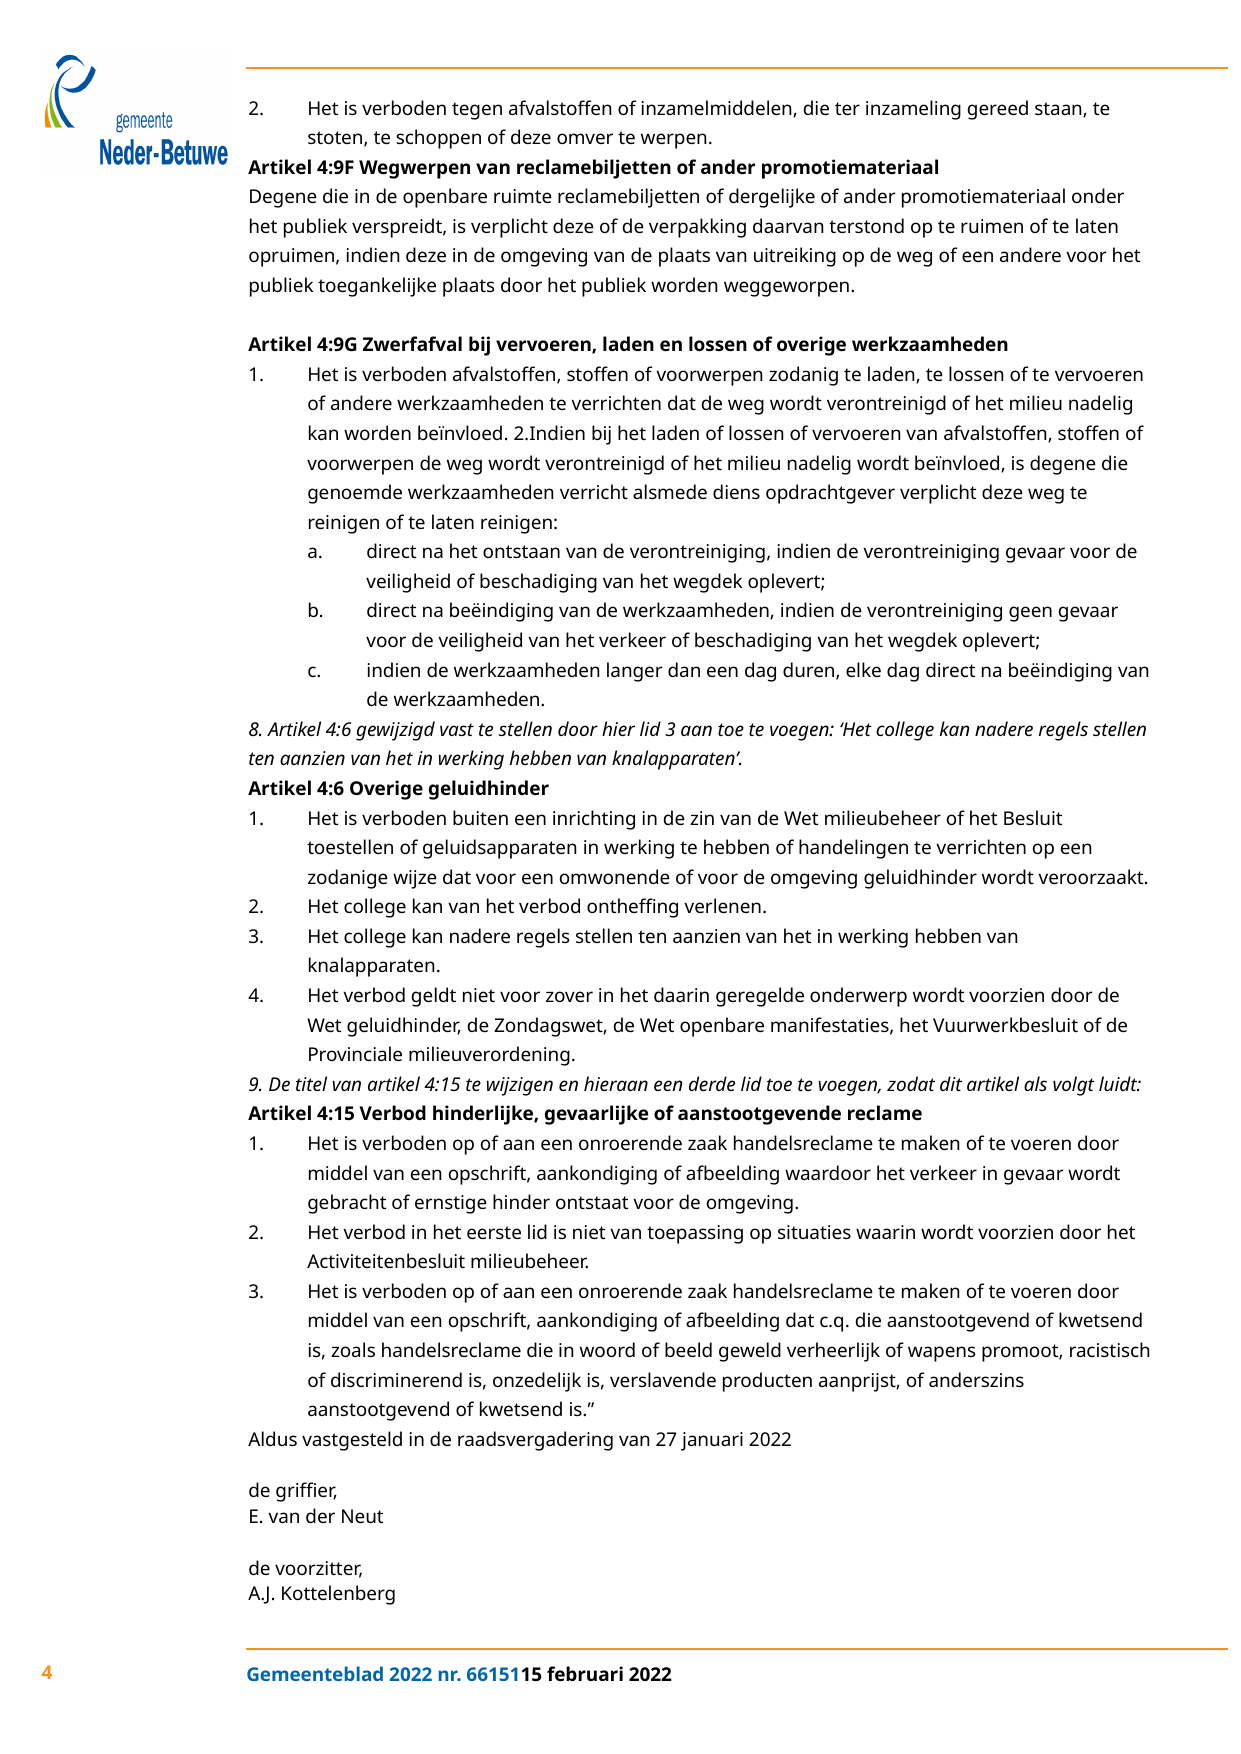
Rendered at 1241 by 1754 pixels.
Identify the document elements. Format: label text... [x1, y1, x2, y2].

text Artikel 4:9G Zwerfafval bij vervoeren, laden en lossen of overige werkzaamheden [248, 331, 1152, 357]
list Het is verboden afvalstoffen, stoffen of voorwerpen zodanig te laden, te lossen of te vervoeren of andere werkzaamheden te verrichten dat de weg wordt verontreinigd of het milieu nadelig kan worden beïnvloed. 2.Indien bij het laden of lossen of vervoeren van afvalstoffen, stoffen of voorwerpen de weg wordt verontreinigd of het milieu nadelig wordt beïnvloed, is degene die genoemde werkzaamheden verricht alsmede diens opdrachtgever verplicht deze weg te reinigen of te laten reinigen: [248, 361, 1152, 535]
list Het college kan nadere regels stellen ten aanzien van het in werking hebben van knalapparaten. [248, 923, 1152, 978]
list Het is verboden op of aan een onroerende zaak handelsreclame te maken of te voeren door middel van een opschrift, aankondiging of afbeelding waardoor het verkeer in gevaar wordt gebracht of ernstige hinder ontstaat voor de omgeving. [248, 1130, 1152, 1215]
list Het verbod geldt niet voor zover in het daarin geregelde onderwerp wordt voorzien door de Wet geluidhinder, de Zondagswet, de Wet openbare manifestaties, het Vuurwerkbesluit of de Provinciale milieuverordening. [248, 982, 1152, 1067]
text Artikel 4:6 Overige geluidhinder [248, 775, 1152, 801]
text Aldus vastgesteld in de raadsvergadering van 27 januari 2022 [248, 1426, 1152, 1452]
text A.J. Kottelenberg [248, 1580, 1152, 1606]
text 9. De titel van artikel 4:15 te wijzigen en hieraan een derde lid toe te voegen, zodat dit artikel als volgt luidt: [248, 1071, 1152, 1097]
text E. van der Neut [248, 1503, 1152, 1529]
picture [41, 47, 231, 172]
list Het verbod in het eerste lid is niet van toepassing op situaties waarin wordt voorzien door het Activiteitenbesluit milieubeheer. [248, 1219, 1152, 1274]
list direct na het ontstaan van de verontreiniging, indien de verontreiniging gevaar voor de veiligheid of beschadiging van het wegdek oplevert; [307, 538, 1152, 594]
text de griffier, [248, 1477, 1152, 1503]
text Artikel 4:15 Verbod hinderlijke, gevaarlijke of aanstootgevende reclame [248, 1101, 1152, 1126]
list direct na beëindiging van de werkzaamheden, indien de verontreiniging geen gevaar voor de veiligheid van het verkeer of beschadiging van het wegdek oplevert; [307, 598, 1152, 653]
text Artikel 4:9F Wegwerpen van reclamebiljetten of ander promotiemateriaal [248, 154, 1152, 180]
list indien de werkzaamheden langer dan een dag duren, elke dag direct na beëindiging van de werkzaamheden. [307, 657, 1152, 712]
text de voorzitter, [248, 1555, 1152, 1580]
list Het is verboden op of aan een onroerende zaak handelsreclame te maken of te voeren door middel van een opschrift, aankondiging of afbeelding dat c.q. die aanstootgevend of kwetsend is, zoals handelsreclame die in woord of beeld geweld verheerlijk of wapens promoot, racistisch of discriminerend is, onzedelijk is, verslavende producten aanprijst, of anderszins aanstootgevend of kwetsend is.” [248, 1278, 1152, 1422]
text Degene die in de openbare ruimte reclamebiljetten of dergelijke of ander promotiemateriaal onder het publiek verspreidt, is verplicht deze of de verpakking daarvan terstond op te ruimen of te laten opruimen, indien deze in de omgeving van de plaats van uitreiking op de weg of een andere voor het publiek toegankelijke plaats door het publiek worden weggeworpen. [248, 183, 1152, 298]
list Het is verboden tegen afvalstoffen of inzamelmiddelen, die ter inzameling gereed staan, te stoten, te schoppen of deze omver te werpen. [248, 95, 1152, 150]
list Het college kan van het verbod ontheffing verlenen. [248, 893, 1152, 919]
list Het is verboden buiten een inrichting in de zin van de Wet milieubeheer of het Besluit toestellen of geluidsapparaten in werking te hebben of handelingen te verrichten op een zodanige wijze dat voor een omwonende of voor de omgeving geluidhinder wordt veroorzaakt. [248, 805, 1152, 890]
text 8. Artikel 4:6 gewijzigd vast te stellen door hier lid 3 aan toe te voegen: ‘Het college kan nadere regels stellen ten aanzien van het in werking hebben van knalapparaten’. [248, 716, 1152, 771]
